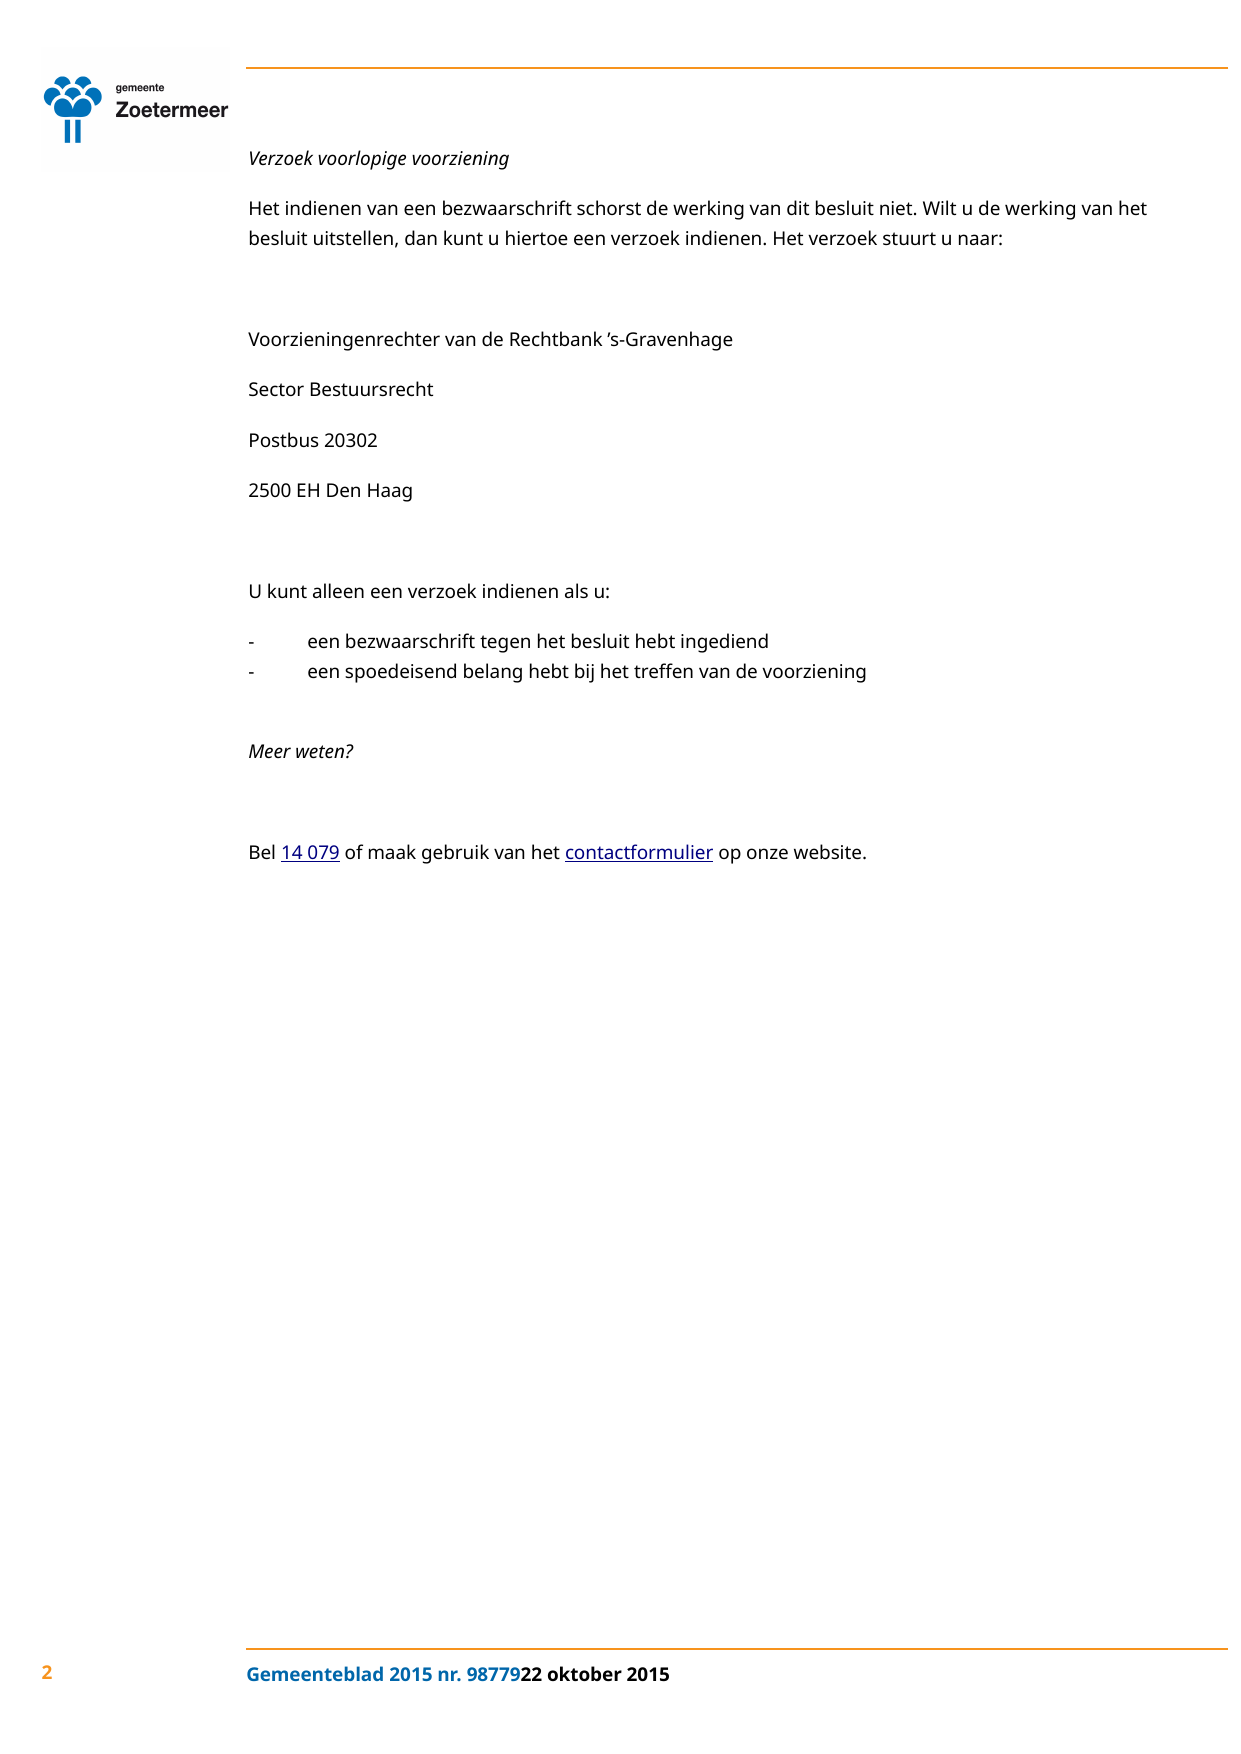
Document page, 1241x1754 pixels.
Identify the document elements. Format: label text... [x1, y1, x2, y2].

text Bel 14 079 of maak gebruik van het contactformulier op onze website. [248, 839, 1152, 865]
text Voorzieningenrechter van de Rechtbank ’s-Gravenhage [248, 326, 1152, 352]
text Meer weten? [248, 738, 1152, 764]
list een spoedeisend belang hebt bij het treffen van de voorziening [248, 658, 1152, 684]
text Verzoek voorlopige voorziening [248, 145, 1152, 171]
picture [41, 47, 231, 172]
list een bezwaarschrift tegen het besluit hebt ingediend [248, 628, 1152, 654]
text Postbus 20302 [248, 427, 1152, 453]
text 2500 EH Den Haag [248, 477, 1152, 503]
text U kunt alleen een verzoek indienen als u: [248, 578, 1152, 604]
text Het indienen van een bezwaarschrift schorst de werking van dit besluit niet. Wilt u de werking van het besluit uitstellen, dan kunt u hiertoe een verzoek indienen. Het verzoek stuurt u naar: [248, 196, 1152, 251]
text Sector Bestuursrecht [248, 376, 1152, 402]
